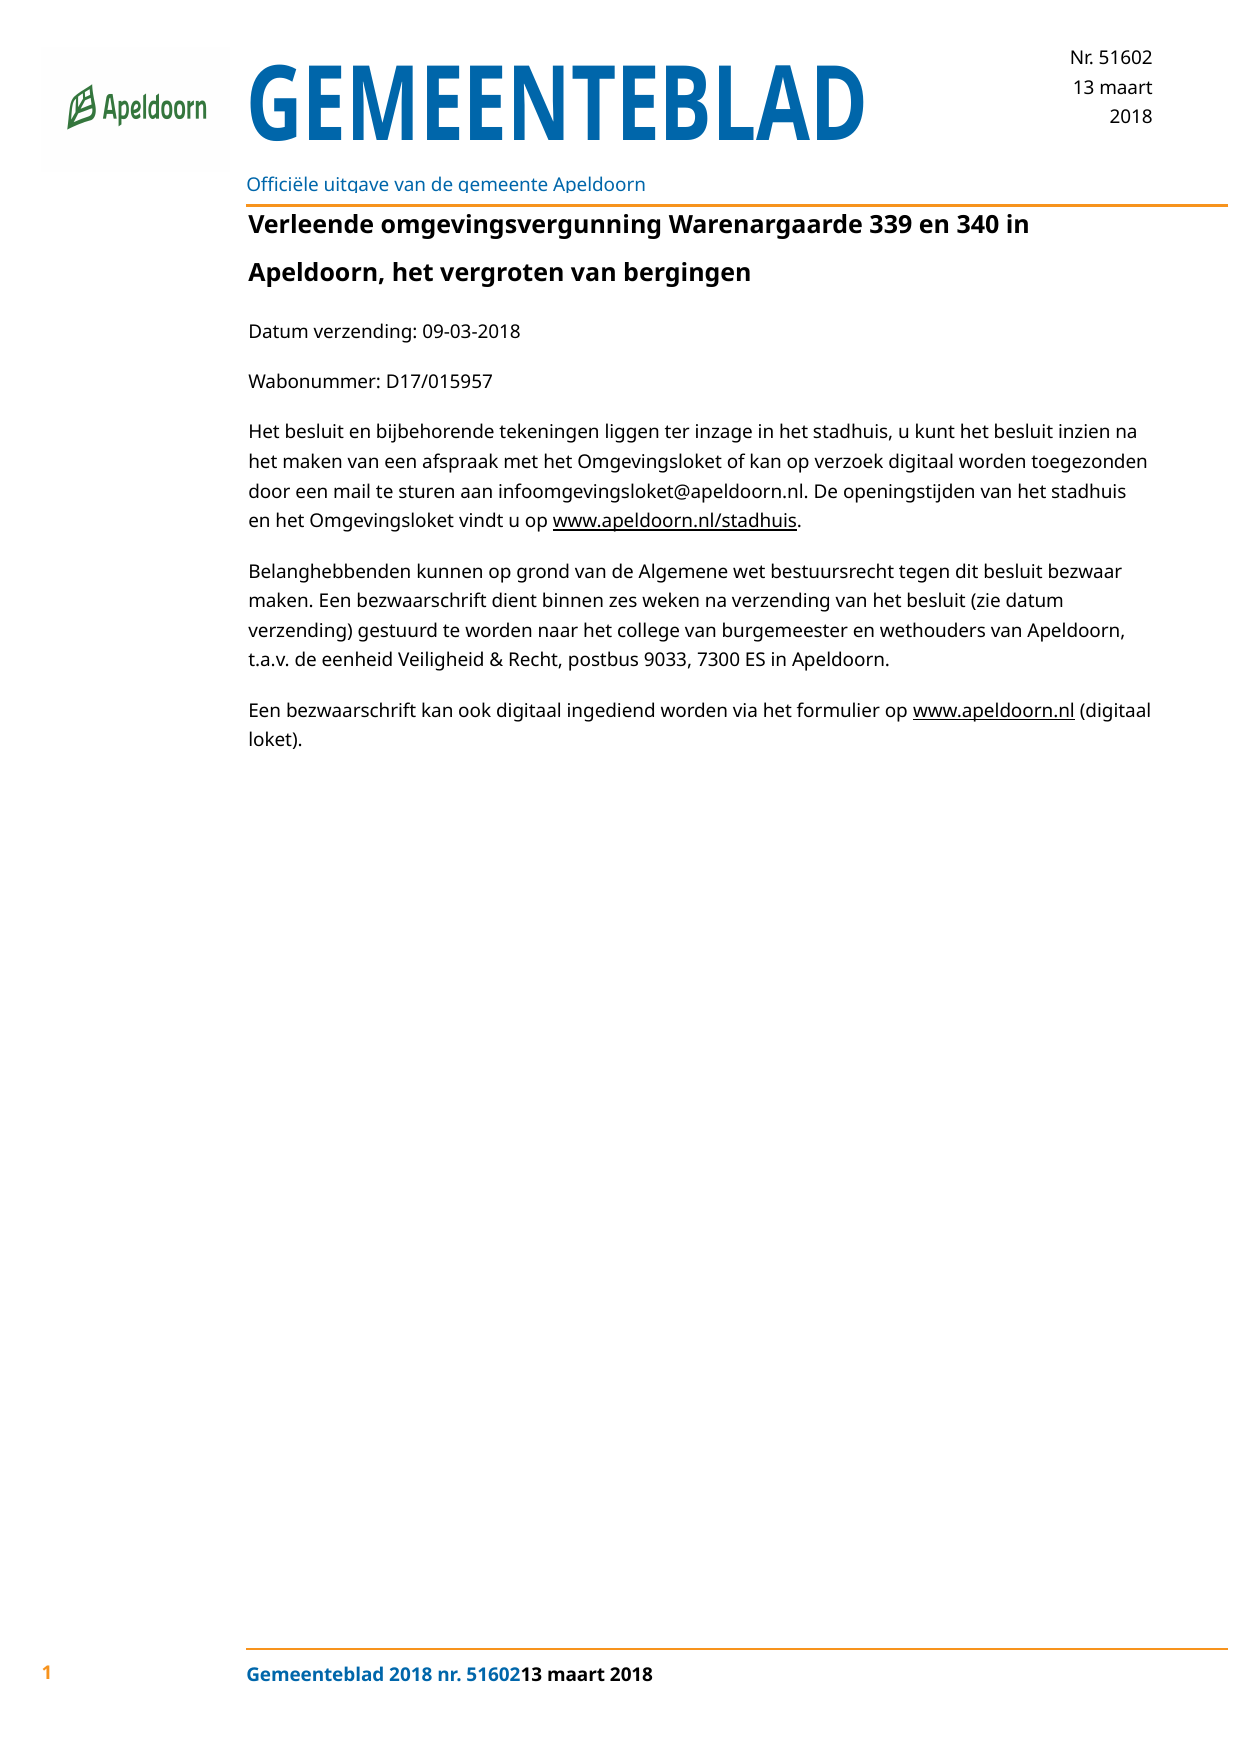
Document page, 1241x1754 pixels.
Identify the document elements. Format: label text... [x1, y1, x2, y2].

text Wabonummer: D17/015957 [248, 368, 1152, 394]
text Datum verzending: 09-03-2018 [248, 318, 1152, 344]
text Een bezwaarschrift kan ook digitaal ingediend worden via het formulier op www.apeldoorn.nl (digitaal loket). [248, 697, 1152, 752]
text Het besluit en bijbehorende tekeningen liggen ter inzage in het stadhuis, u kunt het besluit inzien na het maken van een afspraak met het Omgevingsloket of kan op verzoek digitaal worden toegezonden door een mail te sturen aan infoomgevingsloket@apeldoorn.nl. De openingstijden van het stadhuis en het Omgevingsloket vindt u op www.apeldoorn.nl/stadhuis. [248, 419, 1152, 533]
picture [41, 47, 231, 172]
text Belanghebbenden kunnen op grond van de Algemene wet bestuursrecht tegen dit besluit bezwaar maken. Een bezwaarschrift dient binnen zes weken na verzending van het besluit (zie datum verzending) gestuurd te worden naar het college van burgemeester en wethouders van Apeldoorn, t.a.v. de eenheid Veiligheid & Recht, postbus 9033, 7300 ES in Apeldoorn. [248, 558, 1152, 672]
text Verleende omgevingsvergunning Warenargaarde 339 en 340 in Apeldoorn, het vergroten van bergingen [248, 207, 1152, 288]
